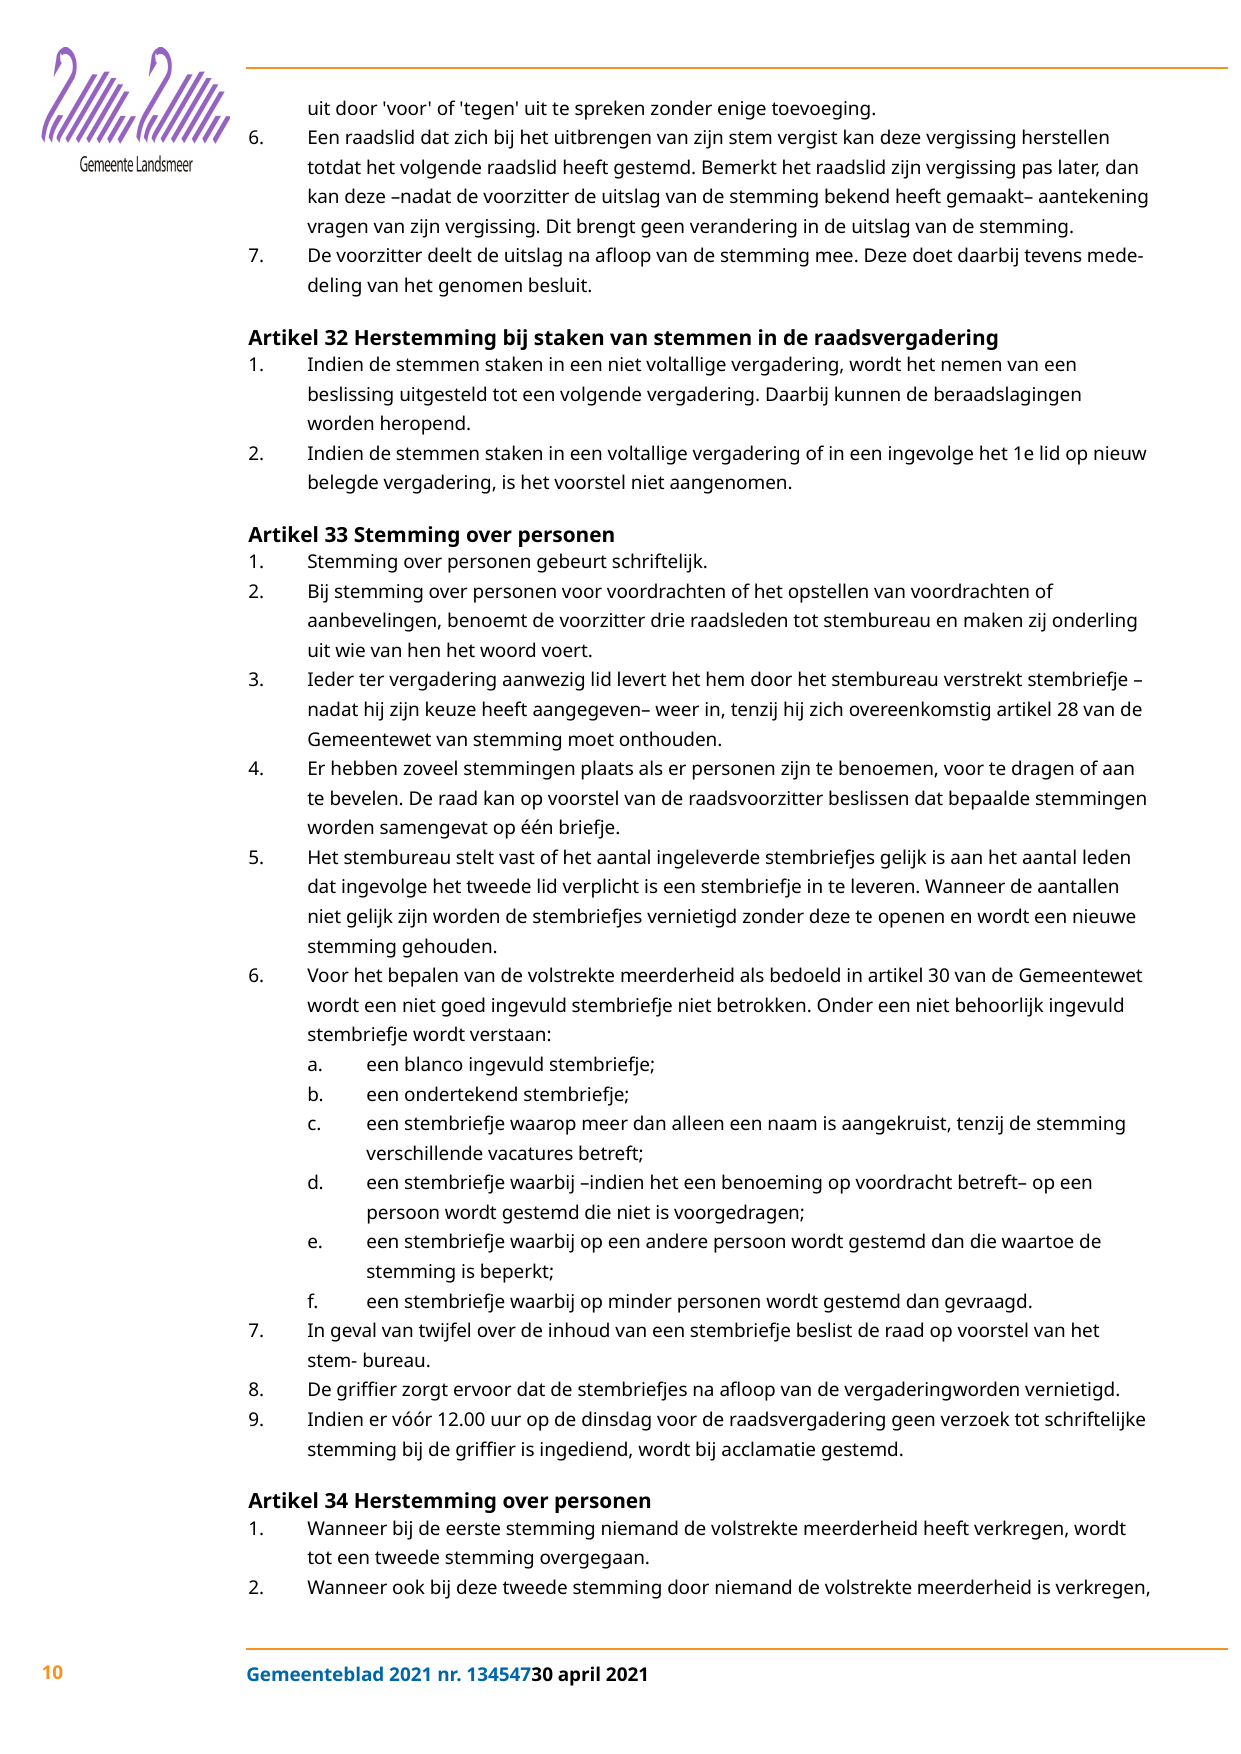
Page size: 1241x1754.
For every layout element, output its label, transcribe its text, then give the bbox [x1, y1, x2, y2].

list Stemming over personen gebeurt schriftelijk. [248, 548, 1152, 574]
list Er hebben zoveel stemmingen plaats als er personen zijn te benoemen, voor te dragen of aan te bevelen. De raad kan op voorstel van de raadsvoorzitter beslissen dat bepaalde stemmingen worden samengevat op één briefje. [248, 755, 1152, 840]
list een stembriefje waarbij op minder personen wordt gestemd dan gevraagd. [307, 1288, 1152, 1314]
list Bij stemming over personen voor voordrachten of het opstellen van voordrachten of aanbevelingen, benoemt de voorzitter drie raadsleden tot stembureau en maken zij onderling uit wie van hen het woord voert. [248, 578, 1152, 663]
list een stembriefje waarbij op een andere persoon wordt gestemd dan die waartoe de stemming is beperkt; [307, 1229, 1152, 1284]
list een stembriefje waarop meer dan alleen een naam is aangekruist, tenzij de stemming verschillende vacatures betreft; [307, 1110, 1152, 1166]
list Voor het bepalen van de volstrekte meerderheid als bedoeld in artikel 30 van de Gemeentewet wordt een niet goed ingevuld stembriefje niet betrokken. Onder een niet behoorlijk ingevuld stembriefje wordt verstaan: [248, 962, 1152, 1047]
list Een raadslid dat zich bij het uitbrengen van zijn stem vergist kan deze vergissing herstellen totdat het volgende raadslid heeft gestemd. Bemerkt het raadslid zijn vergissing pas later, dan kan deze –nadat de voorzitter de uitslag van de stemming bekend heeft gemaakt– aantekening vragen van zijn vergissing. Dit brengt geen verandering in de uitslag van de stemming. [248, 124, 1152, 239]
list Wanneer bij de eerste stemming niemand de volstrekte meerderheid heeft verkregen, wordt tot een tweede stemming overgegaan. [248, 1515, 1152, 1570]
text Artikel 33 Stemming over personen [248, 520, 1152, 548]
list Indien er vóór 12.00 uur op de dinsdag voor de raadsvergadering geen verzoek tot schriftelijke stemming bij de griffier is ingediend, wordt bij acclamatie gestemd. [248, 1406, 1152, 1462]
list uit door 'voor' of 'tegen' uit te spreken zonder enige toevoeging. [248, 95, 1152, 121]
list In geval van twijfel over de inhoud van een stembriefje beslist de raad op voorstel van het stem- bureau. [248, 1317, 1152, 1373]
list Ieder ter vergadering aanwezig lid levert het hem door het stembureau verstrekt stembriefje –nadat hij zijn keuze heeft aangegeven– weer in, tenzij hij zich overeenkomstig artikel 28 van de Gemeentewet van stemming moet onthouden. [248, 667, 1152, 752]
text Artikel 32 Herstemming bij staken van stemmen in de raadsvergadering [248, 323, 1152, 351]
picture [41, 47, 231, 172]
list een stembriefje waarbij –indien het een benoeming op voordracht betreft– op een persoon wordt gestemd die niet is voorgedragen; [307, 1169, 1152, 1225]
text Artikel 34 Herstemming over personen [248, 1486, 1152, 1515]
list Het stembureau stelt vast of het aantal ingeleverde stembriefjes gelijk is aan het aantal leden dat ingevolge het tweede lid verplicht is een stembriefje in te leveren. Wanneer de aantallen niet gelijk zijn worden de stembriefjes vernietigd zonder deze te openen en wordt een nieuwe stemming gehouden. [248, 844, 1152, 959]
list een ondertekend stembriefje; [307, 1081, 1152, 1107]
list De voorzitter deelt de uitslag na afloop van de stemming mee. Deze doet daarbij tevens mede- deling van het genomen besluit. [248, 243, 1152, 298]
list Wanneer ook bij deze tweede stemming door niemand de volstrekte meerderheid is verkregen, [248, 1574, 1152, 1599]
list Indien de stemmen staken in een voltallige vergadering of in een ingevolge het 1e lid op nieuw belegde vergadering, is het voorstel niet aangenomen. [248, 440, 1152, 495]
list De griffier zorgt ervoor dat de stembriefjes na afloop van de vergaderingworden vernietigd. [248, 1377, 1152, 1402]
list Indien de stemmen staken in een niet voltallige vergadering, wordt het nemen van een beslissing uitgesteld tot een volgende vergadering. Daarbij kunnen de beraadslagingen worden heropend. [248, 351, 1152, 436]
list een blanco ingevuld stembriefje; [307, 1051, 1152, 1077]
